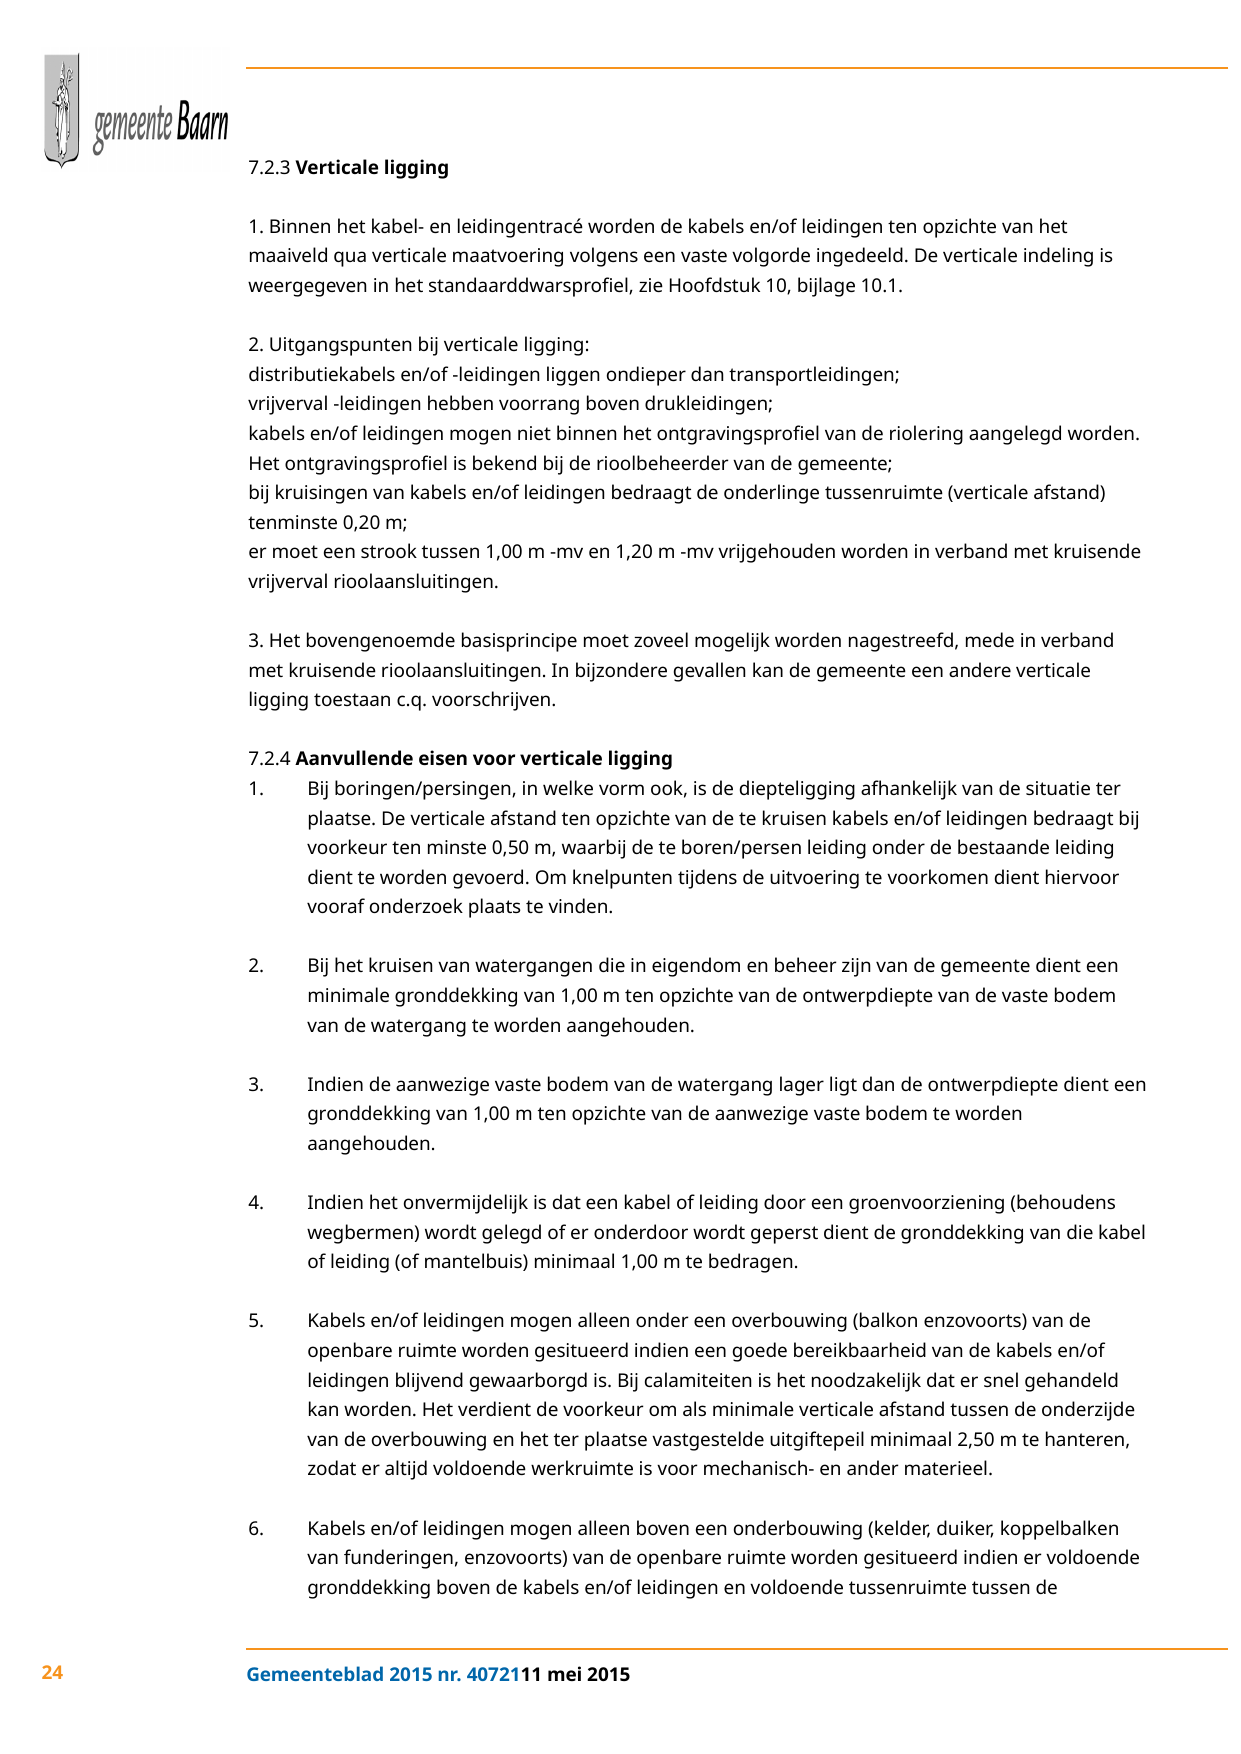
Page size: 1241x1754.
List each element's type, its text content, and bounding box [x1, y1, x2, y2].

text bij kruisingen van kabels en/of leidingen bedraagt de onderlinge tussenruimte (verticale afstand) tenminste 0,20 m; [248, 479, 1152, 535]
text 1. Binnen het kabel- en leidingentracé worden de kabels en/of leidingen ten opzichte van het maaiveld qua verticale maatvoering volgens een vaste volgorde ingedeeld. De verticale indeling is weergegeven in het standaarddwarsprofiel, zie Hoofdstuk 10, bijlage 10.1. [248, 213, 1152, 298]
list Indien het onvermijdelijk is dat een kabel of leiding door een groenvoorziening (behoudens wegbermen) wordt gelegd of er onderdoor wordt geperst dient de gronddekking van die kabel of leiding (of mantelbuis) minimaal 1,00 m te bedragen. [248, 1189, 1152, 1274]
list Indien de aanwezige vaste bodem van de watergang lager ligt dan de ontwerpdiepte dient een gronddekking van 1,00 m ten opzichte van de aanwezige vaste bodem te worden aangehouden. [248, 1071, 1152, 1156]
list Kabels en/of leidingen mogen alleen boven een onderbouwing (kelder, duiker, koppelbalken van funderingen, enzovoorts) van de openbare ruimte worden gesitueerd indien er voldoende gronddekking boven de kabels en/of leidingen en voldoende tussenruimte tussen de [248, 1515, 1152, 1600]
text 7.2.3 Verticale ligging [248, 154, 1152, 180]
text distributiekabels en/of -leidingen liggen ondieper dan transportleidingen; [248, 361, 1152, 387]
list Kabels en/of leidingen mogen alleen onder een overbouwing (balkon enzovoorts) van de openbare ruimte worden gesitueerd indien een goede bereikbaarheid van de kabels en/of leidingen blijvend gewaarborgd is. Bij calamiteiten is het noodzakelijk dat er snel gehandeld kan worden. Het verdient de voorkeur om als minimale verticale afstand tussen de onderzijde van de overbouwing en het ter plaatse vastgestelde uitgiftepeil minimaal 2,50 m te hanteren, zodat er altijd voldoende werkruimte is voor mechanisch- en ander materieel. [248, 1308, 1152, 1481]
list Bij boringen/persingen, in welke vorm ook, is de diepteligging afhankelijk van de situatie ter plaatse. De verticale afstand ten opzichte van de te kruisen kabels en/of leidingen bedraagt bij voorkeur ten minste 0,50 m, waarbij de te boren/persen leiding onder de bestaande leiding dient te worden gevoerd. Om knelpunten tijdens de uitvoering te voorkomen dient hiervoor vooraf onderzoek plaats te vinden. [248, 775, 1152, 919]
list Bij het kruisen van watergangen die in eigendom en beheer zijn van de gemeente dient een minimale gronddekking van 1,00 m ten opzichte van de ontwerpdiepte van de vaste bodem van de watergang te worden aangehouden. [248, 953, 1152, 1038]
text vrijverval -leidingen hebben voorrang boven drukleidingen; [248, 391, 1152, 416]
text 7.2.4 Aanvullende eisen voor verticale ligging [248, 746, 1152, 771]
text 3. Het bovengenoemde basisprincipe moet zoveel mogelijk worden nagestreefd, mede in verband met kruisende rioolaansluitingen. In bijzondere gevallen kan de gemeente een andere verticale ligging toestaan c.q. voorschrijven. [248, 627, 1152, 712]
text er moet een strook tussen 1,00 m -mv en 1,20 m -mv vrijgehouden worden in verband met kruisende vrijverval rioolaansluitingen. [248, 538, 1152, 594]
picture [41, 47, 231, 172]
text 2. Uitgangspunten bij verticale ligging: [248, 331, 1152, 357]
text kabels en/of leidingen mogen niet binnen het ontgravingsprofiel van de riolering aangelegd worden. Het ontgravingsprofiel is bekend bij de rioolbeheerder van de gemeente; [248, 420, 1152, 476]
